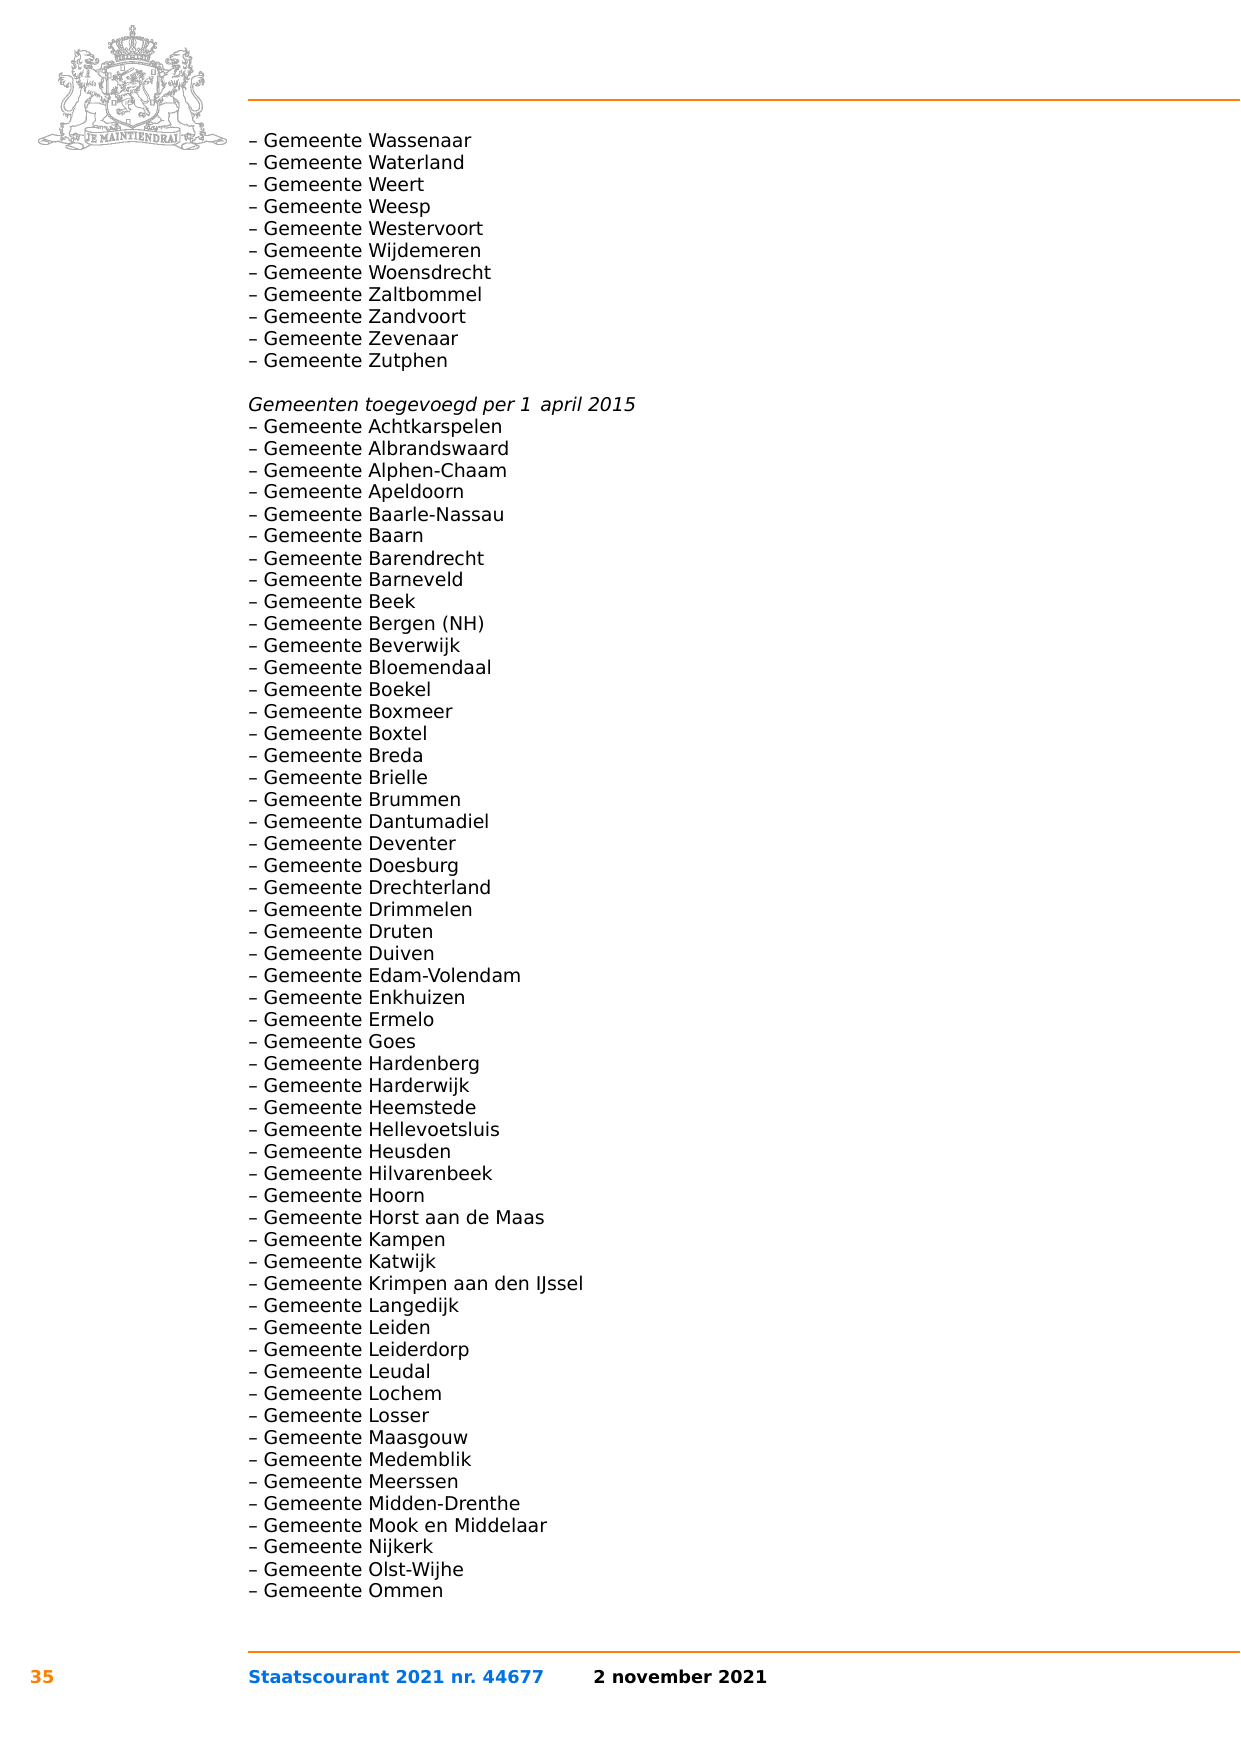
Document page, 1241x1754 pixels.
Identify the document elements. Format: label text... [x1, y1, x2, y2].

subtitle Gemeenten toegevoegd per 1 april 2015 [248, 393, 1163, 416]
text – Gemeente Beek [248, 591, 1163, 613]
text – Gemeente Leudal [248, 1361, 1163, 1383]
text – Gemeente Deventer [248, 833, 1163, 855]
text – Gemeente Drechterland [248, 877, 1163, 899]
text – Gemeente Zaltbommel [248, 284, 1163, 306]
text – Gemeente Wassenaar [248, 130, 1163, 152]
text – Gemeente Boekel [248, 679, 1163, 701]
text – Gemeente Enkhuizen [248, 987, 1163, 1009]
text – Gemeente Hellevoetsluis [248, 1119, 1163, 1141]
text – Gemeente Meerssen [248, 1471, 1163, 1492]
text – Gemeente Drimmelen [248, 899, 1163, 921]
text – Gemeente Beverwijk [248, 635, 1163, 657]
text – Gemeente Bergen (NH) [248, 613, 1163, 635]
text – Gemeente Hoorn [248, 1185, 1163, 1207]
text – Gemeente Harderwijk [248, 1075, 1163, 1097]
text – Gemeente Goes [248, 1031, 1163, 1053]
text – Gemeente Krimpen aan den IJssel [248, 1273, 1163, 1295]
text – Gemeente Achtkarspelen [248, 416, 1163, 437]
text – Gemeente Ermelo [248, 1009, 1163, 1031]
text – Gemeente Nijkerk [248, 1536, 1163, 1558]
text – Gemeente Albrandswaard [248, 437, 1163, 459]
text – Gemeente Weert [248, 174, 1163, 196]
text – Gemeente Westervoort [248, 218, 1163, 240]
text – Gemeente Medemblik [248, 1448, 1163, 1471]
text – Gemeente Boxmeer [248, 701, 1163, 723]
text – Gemeente Maasgouw [248, 1427, 1163, 1448]
picture [38, 25, 227, 150]
text – Gemeente Baarle-Nassau [248, 503, 1163, 525]
text – Gemeente Ommen [248, 1580, 1163, 1602]
text – Gemeente Losser [248, 1404, 1163, 1427]
text – Gemeente Woensdrecht [248, 262, 1163, 284]
text – Gemeente Mook en Middelaar [248, 1514, 1163, 1536]
text – Gemeente Barendrecht [248, 547, 1163, 569]
text – Gemeente Leiderdorp [248, 1339, 1163, 1361]
text – Gemeente Duiven [248, 943, 1163, 965]
text – Gemeente Boxtel [248, 723, 1163, 745]
text – Gemeente Heusden [248, 1141, 1163, 1163]
text – Gemeente Zutphen [248, 350, 1163, 372]
text – Gemeente Lochem [248, 1383, 1163, 1404]
text – Gemeente Dantumadiel [248, 811, 1163, 833]
text – Gemeente Waterland [248, 152, 1163, 174]
text – Gemeente Langedijk [248, 1295, 1163, 1317]
text – Gemeente Hardenberg [248, 1053, 1163, 1075]
text – Gemeente Heemstede [248, 1097, 1163, 1119]
text – Gemeente Katwijk [248, 1251, 1163, 1273]
text – Gemeente Brummen [248, 789, 1163, 811]
text – Gemeente Wijdemeren [248, 240, 1163, 262]
text – Gemeente Bloemendaal [248, 657, 1163, 679]
text – Gemeente Breda [248, 745, 1163, 767]
text – Gemeente Olst-Wijhe [248, 1558, 1163, 1580]
text – Gemeente Leiden [248, 1317, 1163, 1339]
text – Gemeente Doesburg [248, 855, 1163, 877]
text – Gemeente Hilvarenbeek [248, 1163, 1163, 1185]
text – Gemeente Kampen [248, 1229, 1163, 1251]
text – Gemeente Weesp [248, 196, 1163, 218]
text – Gemeente Brielle [248, 767, 1163, 789]
text – Gemeente Alphen-Chaam [248, 459, 1163, 481]
text – Gemeente Zevenaar [248, 328, 1163, 350]
text – Gemeente Apeldoorn [248, 481, 1163, 503]
text – Gemeente Druten [248, 921, 1163, 943]
text – Gemeente Horst aan de Maas [248, 1207, 1163, 1229]
text – Gemeente Baarn [248, 525, 1163, 547]
text – Gemeente Edam-Volendam [248, 965, 1163, 987]
text – Gemeente Zandvoort [248, 306, 1163, 328]
text – Gemeente Midden-Drenthe [248, 1492, 1163, 1514]
text – Gemeente Barneveld [248, 569, 1163, 591]
